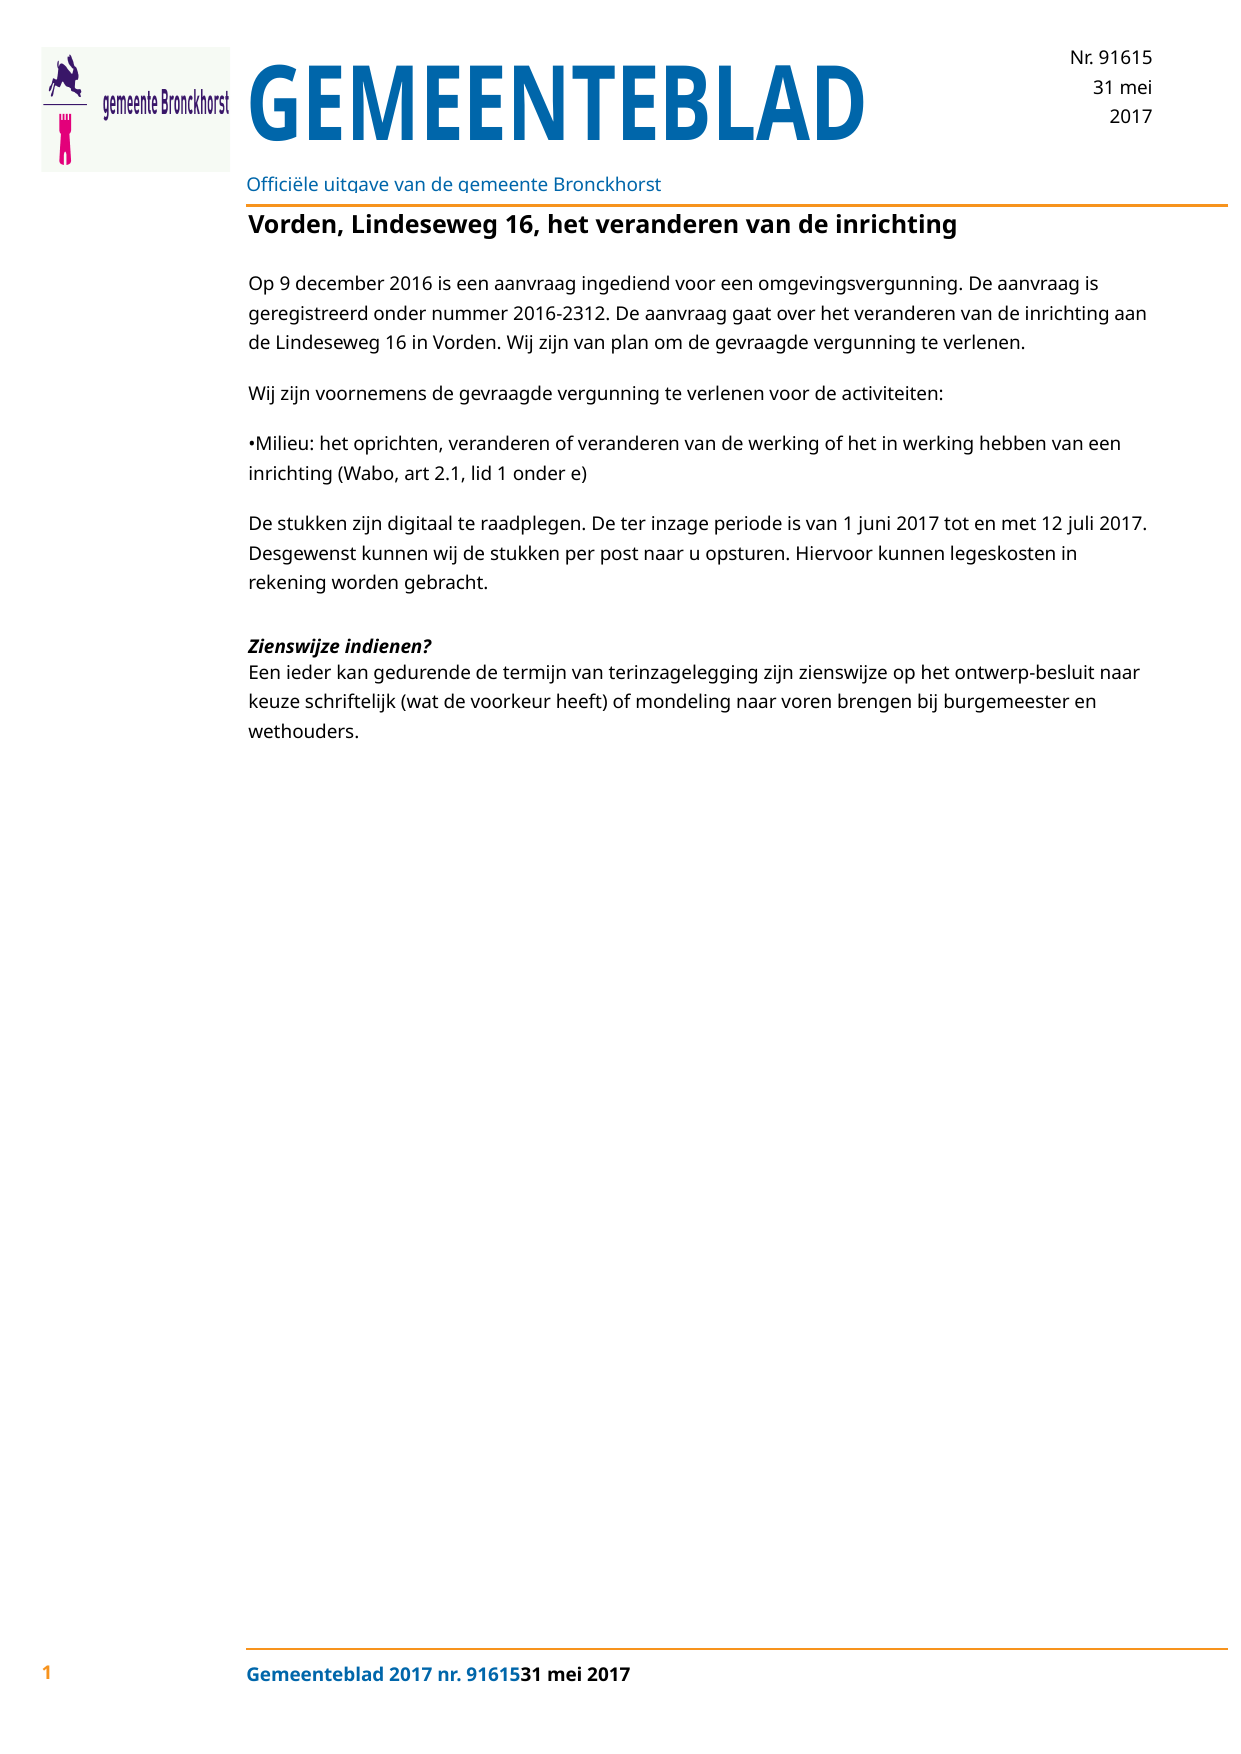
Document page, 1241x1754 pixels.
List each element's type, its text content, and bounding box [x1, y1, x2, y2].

text De stukken zijn digitaal te raadplegen. De ter inzage periode is van 1 juni 2017 tot en met 12 juli 2017. Desgewenst kunnen wij de stukken per post naar u opsturen. Hiervoor kunnen legeskosten in rekening worden gebracht. [248, 510, 1152, 595]
text Wij zijn voornemens de gevraagde vergunning te verlenen voor de activiteiten: [248, 380, 1152, 406]
text •Milieu: het oprichten, veranderen of veranderen van de werking of het in werking hebben van een inrichting (Wabo, art 2.1, lid 1 onder e) [248, 430, 1152, 486]
text Op 9 december 2016 is een aanvraag ingediend voor een omgevingsvergunning. De aanvraag is geregistreerd onder nummer 2016-2312. De aanvraag gaat over het veranderen van de inrichting aan de Lindeseweg 16 in Vorden. Wij zijn van plan om de gevraagde vergunning te verlenen. [248, 270, 1152, 355]
text Een ieder kan gedurende de termijn van terinzagelegging zijn zienswijze op het ontwerp-besluit naar keuze schriftelijk (wat de voorkeur heeft) of mondeling naar voren brengen bij burgemeester en wethouders. [248, 659, 1152, 744]
text Zienswijze indienen? [248, 633, 1152, 659]
picture [41, 47, 231, 172]
text Vorden, Lindeseweg 16, het veranderen van de inrichting [248, 207, 1152, 241]
